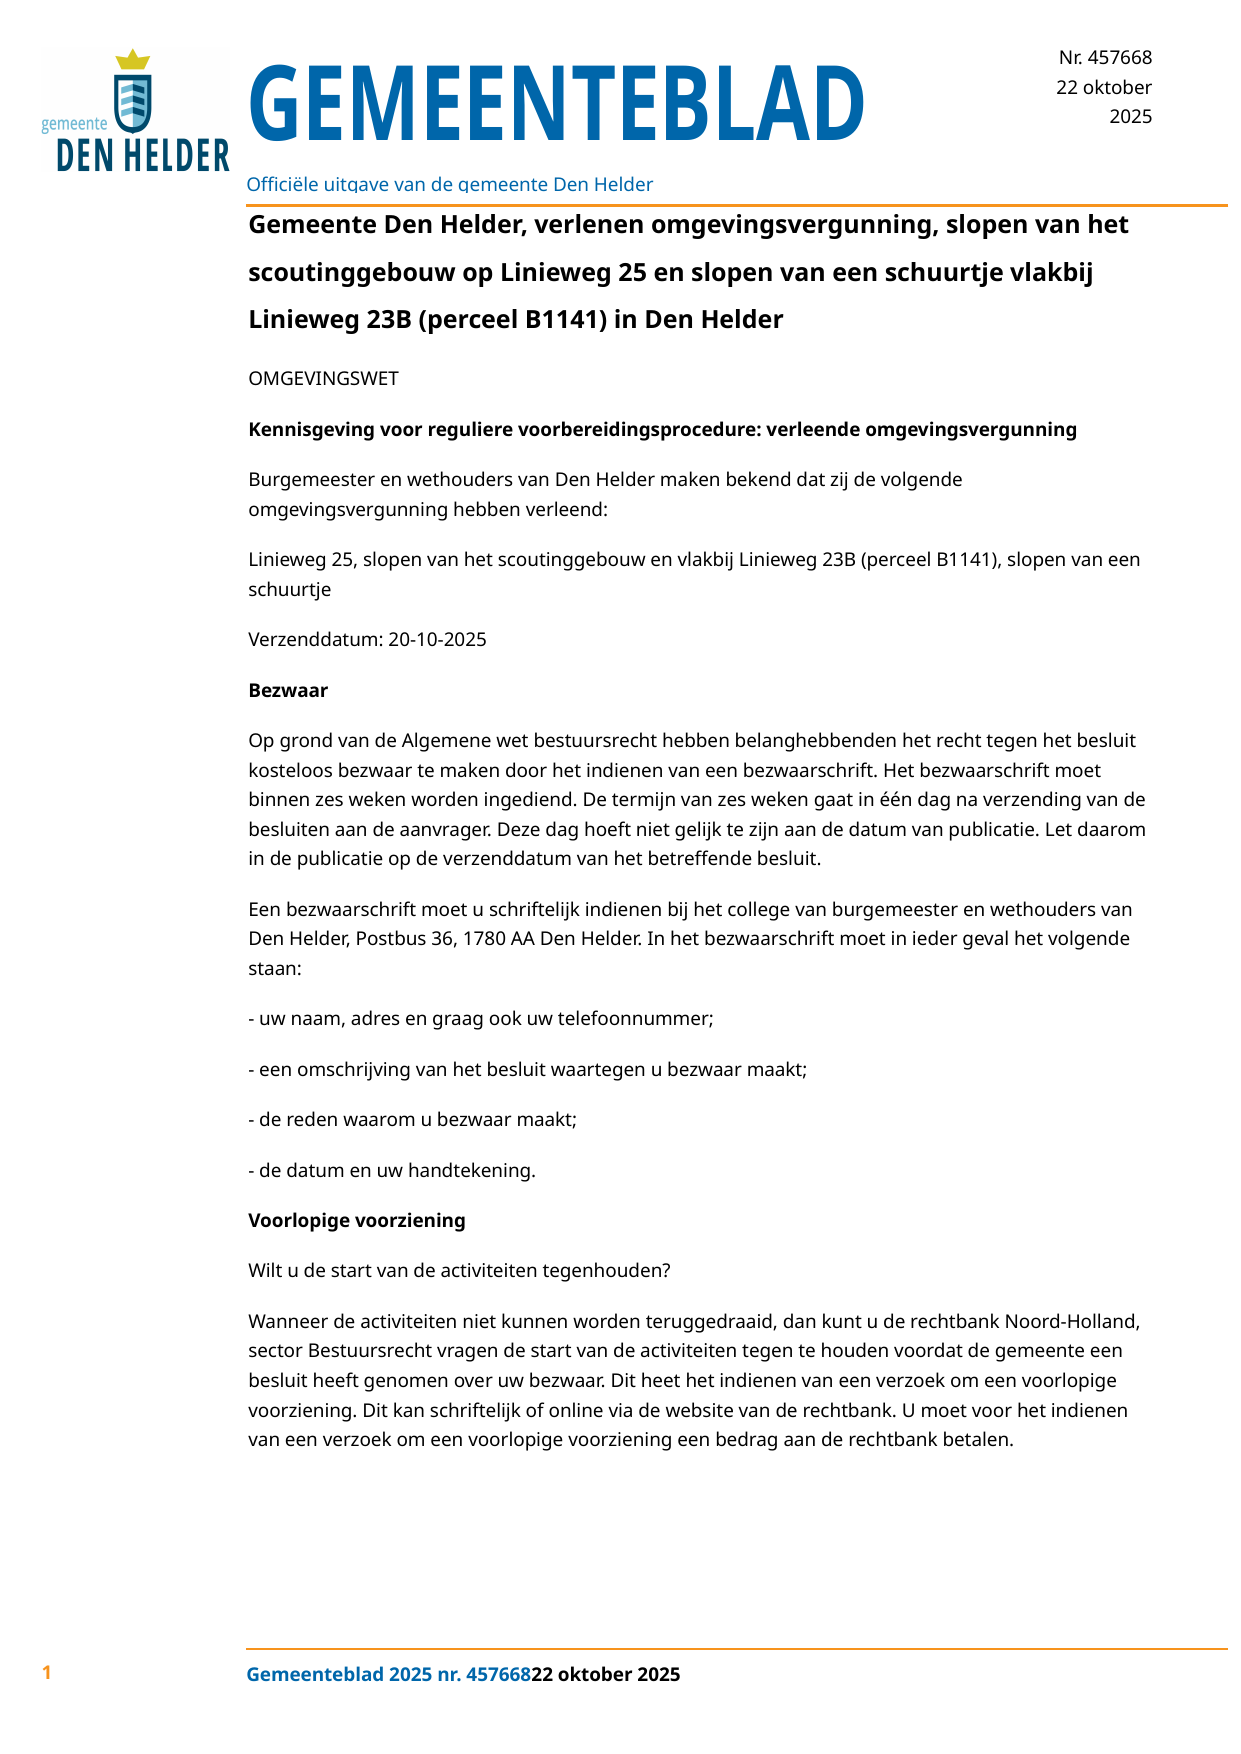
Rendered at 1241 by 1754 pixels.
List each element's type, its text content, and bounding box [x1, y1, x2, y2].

text Burgemeester en wethouders van Den Helder maken bekend dat zij de volgende omgevingsvergunning hebben verleend: [248, 466, 1152, 522]
text - een omschrijving van het besluit waartegen u bezwaar maakt; [248, 1056, 1152, 1082]
picture [182, 144, 187, 165]
text Op grond van de Algemene wet bestuursrecht hebben belanghebbenden het recht tegen het besluit kosteloos bezwaar te maken door het indienen van een bezwaarschrift. Het bezwaarschrift moet binnen zes weken worden ingediend. De termijn van zes weken gaat in één dag na verzending van de besluiten aan de aanvrager. Deze dag hoeft niet gelijk te zijn aan de datum van publicatie. Let daarom in de publicatie op de verzenddatum van het betreffende besluit. [248, 727, 1152, 871]
picture [41, 47, 231, 172]
text Wanneer de activiteiten niet kunnen worden teruggedraaid, dan kunt u de rechtbank Noord-Holland, sector Bestuursrecht vragen de start van de activiteiten tegen te houden voordat de gemeente een besluit heeft genomen over uw bezwaar. Dit heet het indienen van een verzoek om een voorlopige voorziening. Dit kan schriftelijk of online via de website van de rechtbank. U moet voor het indienen van een verzoek om een voorlopige voorziening een bedrag aan de rechtbank betalen. [248, 1308, 1152, 1452]
text Een bezwaarschrift moet u schriftelijk indienen bij het college van burgemeester en wethouders van Den Helder, Postbus 36, 1780 AA Den Helder. In het bezwaarschrift moet in ieder geval het volgende staan: [248, 896, 1152, 981]
picture [220, 160, 224, 172]
picture [100, 154, 106, 172]
text Linieweg 25, slopen van het scoutinggebouw en vlakbij Linieweg 23B (perceel B1141), slopen van een schuurtje [248, 546, 1152, 602]
text - de reden waarom u bezwaar maakt; [248, 1106, 1152, 1132]
text Verzenddatum: 20-10-2025 [248, 626, 1152, 652]
text Bezwaar [248, 677, 1152, 702]
text - de datum en uw handtekening. [248, 1157, 1152, 1182]
text Gemeente Den Helder, verlenen omgevingsvergunning, slopen van het scoutinggebouw op Linieweg 25 en slopen van een schuurtje vlakbij Linieweg 23B (perceel B1141) in Den Helder [248, 207, 1152, 336]
text Kennisgeving voor reguliere voorbereidingsprocedure: verleende omgevingsvergunning [248, 416, 1152, 442]
text Voorlopige voorziening [248, 1207, 1152, 1233]
text - uw naam, adres en graag ook uw telefoonnummer; [248, 1006, 1152, 1031]
text Wilt u de start van de activiteiten tegenhouden? [248, 1258, 1152, 1283]
picture [63, 144, 68, 165]
picture [130, 157, 135, 172]
text OMGEVINGSWET [248, 366, 1152, 391]
